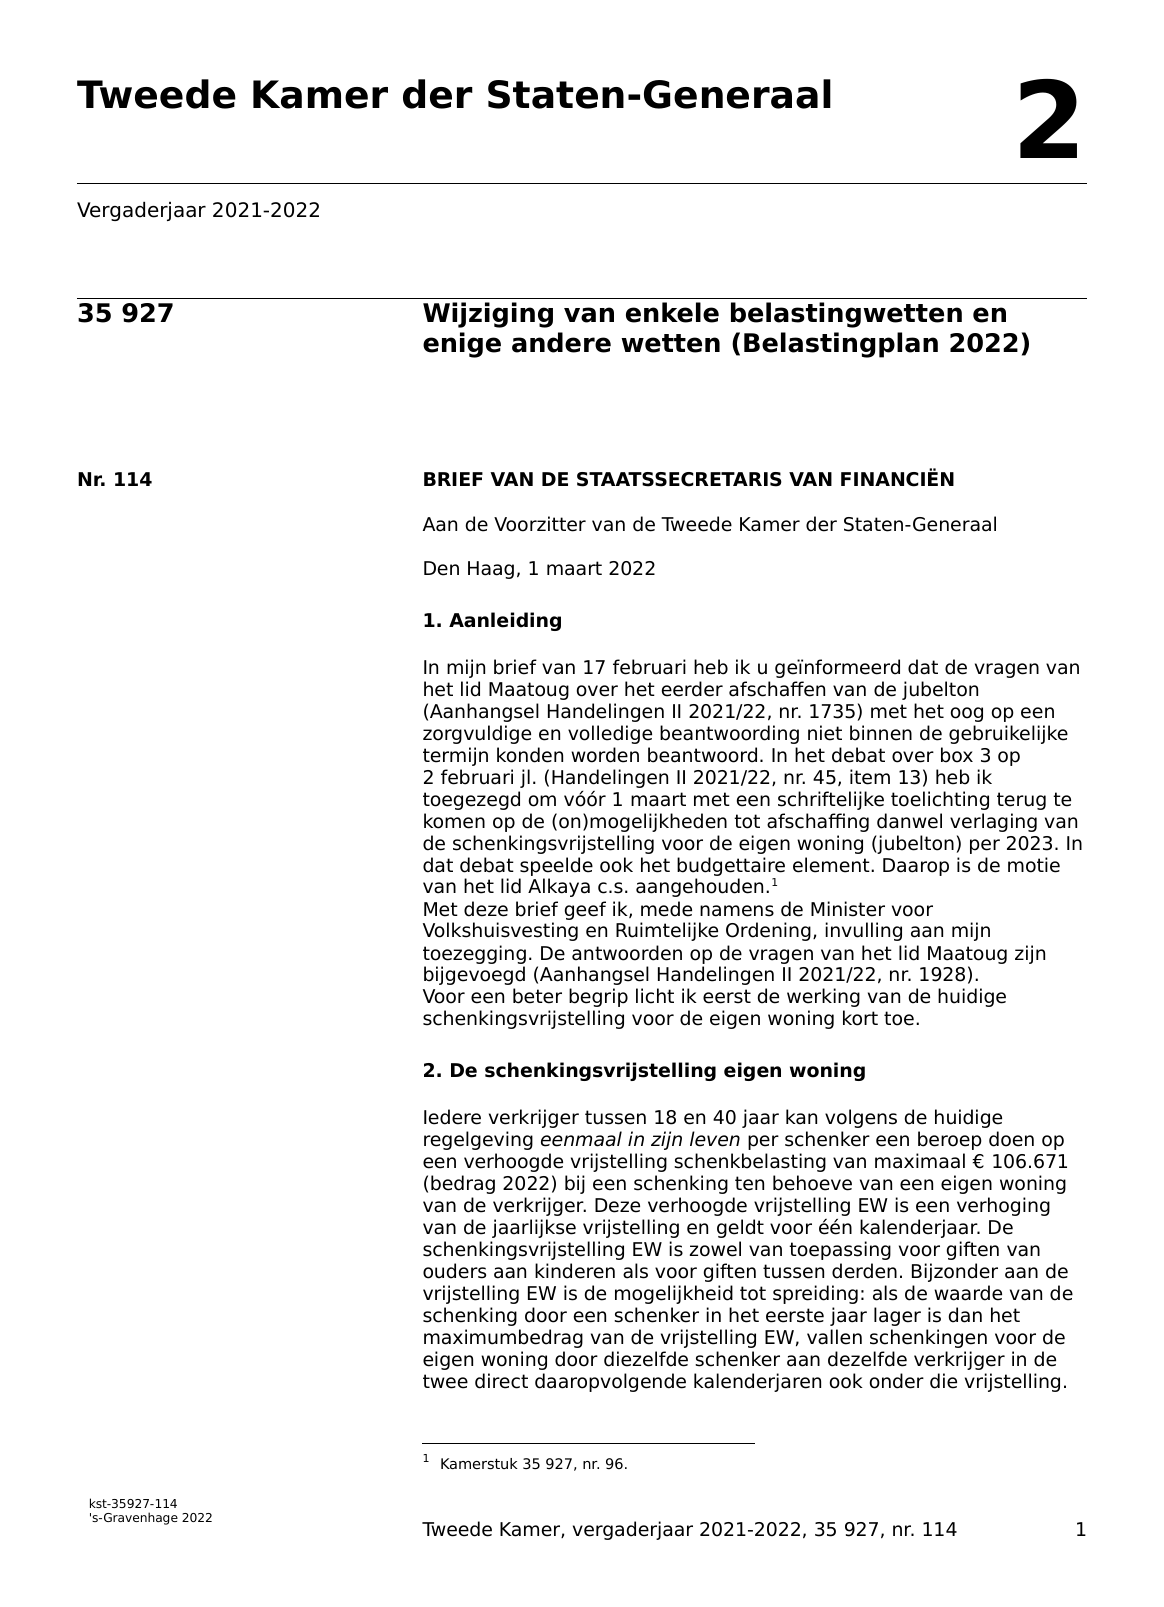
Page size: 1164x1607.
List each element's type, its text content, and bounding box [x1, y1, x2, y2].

subtitle 1. Aanleiding [422, 610, 1087, 632]
subtitle Nr. 114 BRIEF VAN DE STAATSSECRETARIS VAN FINANCIËN [77, 469, 1087, 491]
table_header Tweede Kamer der Staten-Generaal [77, 59, 886, 183]
text In mijn brief van 17 februari heb ik u geïnformeerd dat de vragen van het lid Maatoug over het eerder afschaffen van de jubelton (Aanhangsel Handelingen II 2021/22, nr. 1735) met het oog op een zorgvuldige en volledige beantwoording niet binnen de gebruikelijke termijn konden worden beantwoord. In het debat over box 3 op 2 februari jl. (Handelingen II 2021/22, nr. 45, item 13) heb ik toegezegd om vóór 1 maart met een schriftelijke toelichting terug te komen op de (on)mogelijkheden tot afschaffing danwel verlaging van de schenkingsvrijstelling voor de eigen woning (jubelton) per 2023. In dat debat speelde ook het budgettaire element. Daarop is de motie van het lid Alkaya c.s. aangehouden. [422, 657, 1087, 898]
text Voor een beter begrip licht ik eerst de werking van de huidige schenkingsvrijstelling voor de eigen woning kort toe. [422, 986, 1087, 1030]
text 's-Gravenhage 2022 [88, 1511, 323, 1525]
table_cell Vergaderjaar 2021-2022 [77, 184, 1087, 298]
text Den Haag, 1 maart 2022 [422, 558, 1087, 580]
text kst-35927-114 [88, 1497, 323, 1511]
text Met deze brief geef ik, mede namens de Minister voor Volkshuisvesting en Ruimtelijke Ordening, invulling aan mijn toezegging. De antwoorden op de vragen van het lid Maatoug zijn bijgevoegd (Aanhangsel Handelingen II 2021/22, nr. 1928). [422, 898, 1087, 986]
subtitle 2. De schenkingsvrijstelling eigen woning [422, 1060, 1087, 1082]
text Aan de Voorzitter van de Tweede Kamer der Staten-Generaal [422, 513, 1087, 536]
text Iedere verkrijger tussen 18 en 40 jaar kan volgens de huidige regelgeving eenmaal in zijn leven per schenker een beroep doen op een verhoogde vrijstelling schenkbelasting van maximaal € 106.671 (bedrag 2022) bij een schenking ten behoeve van een eigen woning van de verkrijger. Deze verhoogde vrijstelling EW is een verhoging van de jaarlijkse vrijstelling en geldt voor één kalenderjaar. De schenkingsvrijstelling EW is zowel van toepassing voor giften van ouders aan kinderen als voor giften tussen derden. Bijzonder aan de vrijstelling EW is de mogelijkheid tot spreiding: als de waarde van de schenking door een schenker in het eerste jaar lager is dan het maximumbedrag van de vrijstelling EW, vallen schenkingen voor de eigen woning door diezelfde schenker aan dezelfde verkrijger in de twee direct daaropvolgende kalenderjaren ook onder die vrijstelling. [422, 1107, 1087, 1393]
table_header 2 [886, 59, 1087, 183]
subtitle 35 927 Wijziging van enkele belastingwetten en enige andere wetten (Belastingplan 2022) [77, 299, 1087, 358]
text Kamerstuk 35 927, nr. 96. [422, 1452, 1087, 1474]
